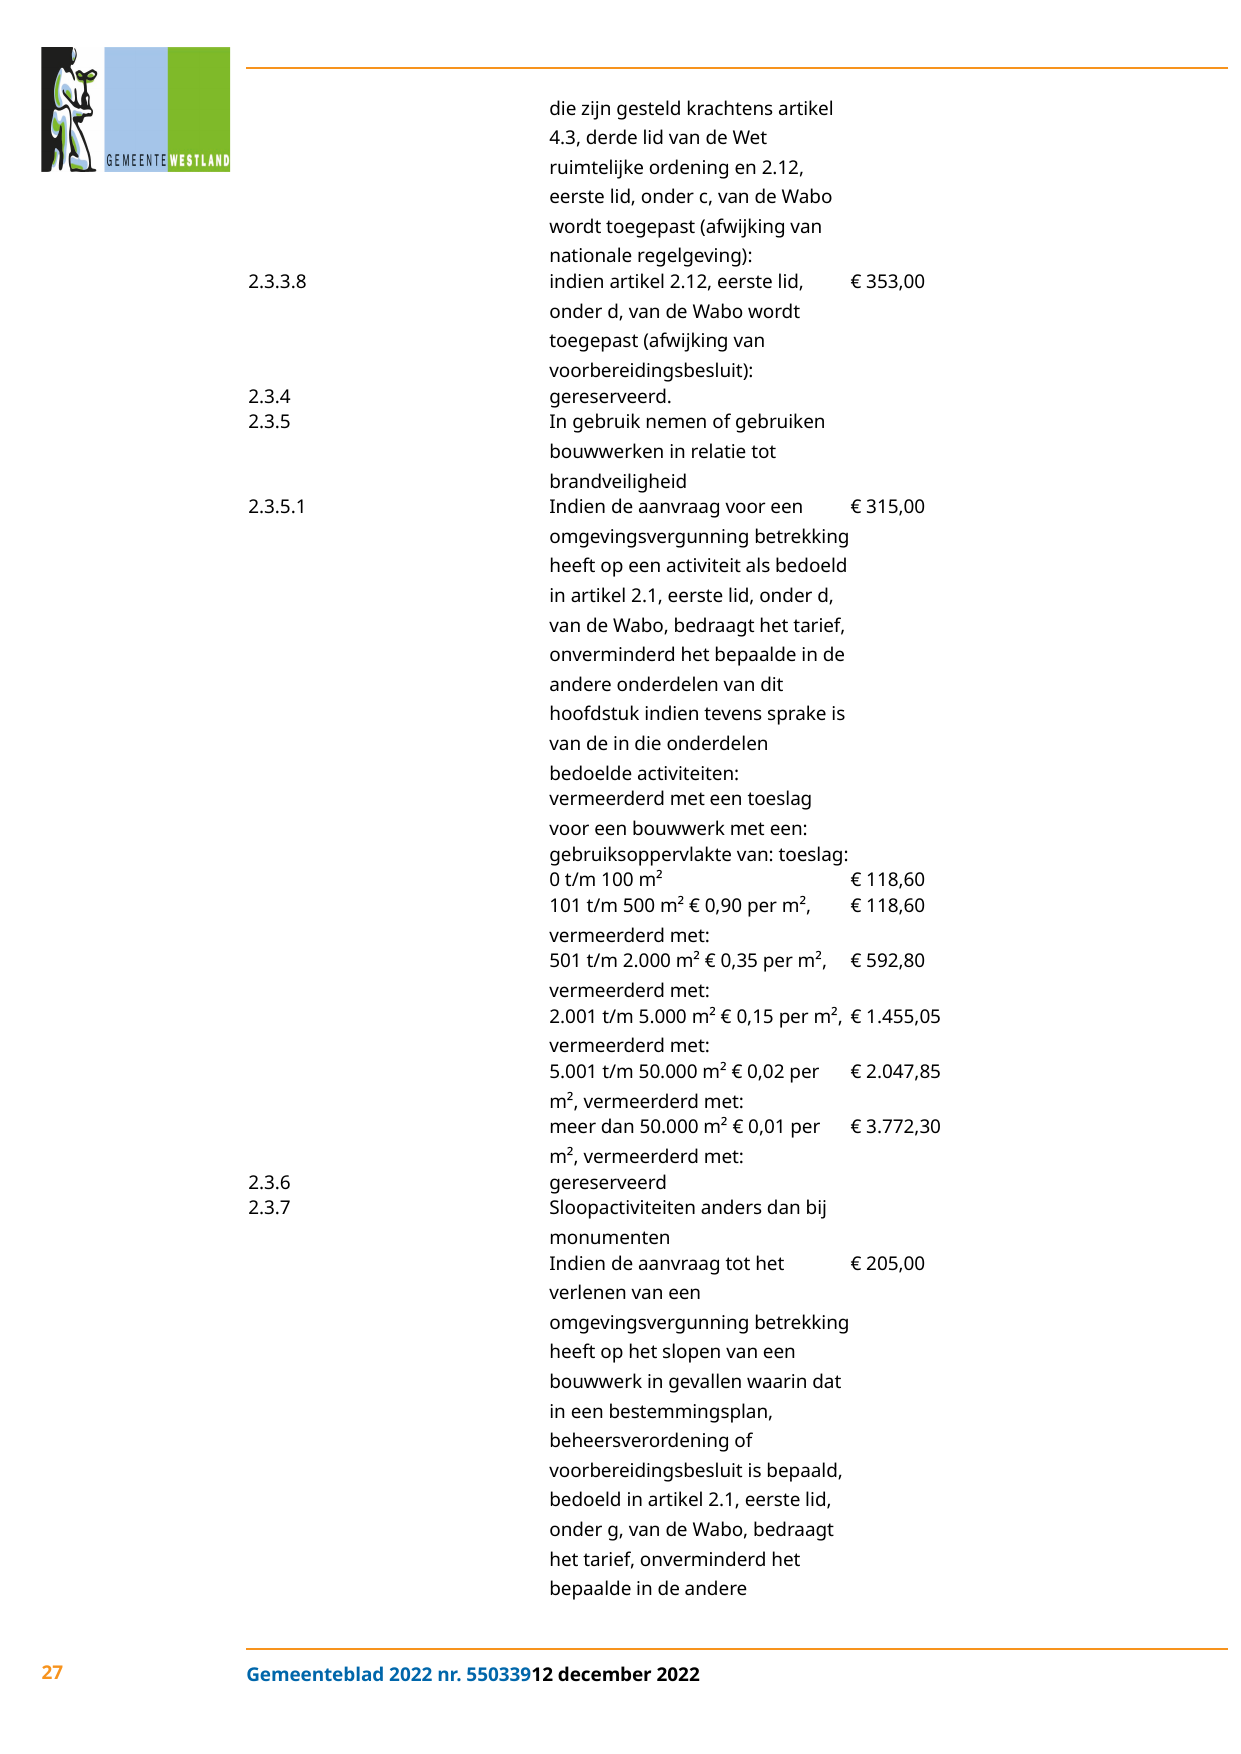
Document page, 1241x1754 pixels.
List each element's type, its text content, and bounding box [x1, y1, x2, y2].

table_cell 2.3.3.8 [248, 269, 549, 383]
table_cell € 315,00 [850, 494, 1152, 786]
table_cell gereserveerd. [549, 383, 850, 409]
table_cell Indien de aanvraag tot het verlenen van een omgevingsvergunning betrekking heeft op het slopen van een bouwwerk in gevallen waarin dat in een bestemmingsplan, beheersverordening of voorbereidingsbesluit is bepaald, bedoeld in artikel 2.1, eerste lid, onder g, van de Wabo, bedraagt het tarief, onverminderd het bepaalde in de andere [549, 1250, 850, 1601]
table_cell [850, 786, 1152, 841]
table_cell 2.3.5 [248, 409, 549, 493]
table_cell 0 t/m 100 m² [549, 867, 850, 892]
table_cell gereserveerd [549, 1169, 850, 1194]
table_cell [248, 95, 549, 268]
table_cell 2.3.4 [248, 383, 549, 409]
table_cell [850, 95, 1152, 268]
table_cell € 2.047,85 [850, 1058, 1152, 1113]
table_cell [248, 786, 549, 841]
table_cell meer dan 50.000 m² € 0,01 per m², vermeerderd met: [549, 1114, 850, 1169]
table_cell [248, 867, 549, 892]
table_cell In gebruik nemen of gebruiken bouwwerken in relatie tot brandveiligheid [549, 409, 850, 493]
table_cell 2.3.7 [248, 1195, 549, 1250]
table_cell 101 t/m 500 m² € 0,90 per m², vermeerderd met: [549, 892, 850, 948]
table_cell € 205,00 [850, 1250, 1152, 1601]
table_cell [248, 948, 549, 1003]
table_cell [850, 1169, 1152, 1194]
table_cell indien artikel 2.12, eerste lid, onder d, van de Wabo wordt toegepast (afwijking van voorbereidingsbesluit): [549, 269, 850, 383]
table_cell gebruiksoppervlakte van: toeslag: [549, 841, 850, 867]
table_cell [850, 841, 1152, 867]
table_cell 2.3.5.1 [248, 494, 549, 786]
table_cell € 1.455,05 [850, 1003, 1152, 1058]
table_cell [248, 1250, 549, 1601]
table_cell die zijn gesteld krachtens artikel 4.3, derde lid van de Wet ruimtelijke ordening en 2.12, eerste lid, onder c, van de Wabo wordt toegepast (afwijking van nationale regelgeving): [549, 95, 850, 268]
table_cell [850, 383, 1152, 409]
table_cell [850, 1195, 1152, 1250]
picture [41, 47, 231, 172]
table_cell vermeerderd met een toeslag voor een bouwwerk met een: [549, 786, 850, 841]
table_cell € 592,80 [850, 948, 1152, 1003]
table_cell 5.001 t/m 50.000 m² € 0,02 per m², vermeerderd met: [549, 1058, 850, 1113]
table_cell [248, 841, 549, 867]
table_cell 2.3.6 [248, 1169, 549, 1194]
table_cell [248, 1058, 549, 1113]
table_cell Sloopactiviteiten anders dan bij monumenten [549, 1195, 850, 1250]
table_cell € 353,00 [850, 269, 1152, 383]
table_cell 501 t/m 2.000 m² € 0,35 per m², vermeerderd met: [549, 948, 850, 1003]
table_cell [248, 892, 549, 948]
table_cell Indien de aanvraag voor een omgevingsvergunning betrekking heeft op een activiteit als bedoeld in artikel 2.1, eerste lid, onder d, van de Wabo, bedraagt het tarief, onverminderd het bepaalde in de andere onderdelen van dit hoofdstuk indien tevens sprake is van de in die onderdelen bedoelde activiteiten: [549, 494, 850, 786]
table_cell 2.001 t/m 5.000 m² € 0,15 per m², vermeerderd met: [549, 1003, 850, 1058]
table_cell [850, 409, 1152, 493]
table_cell € 3.772,30 [850, 1114, 1152, 1169]
table_cell € 118,60 [850, 892, 1152, 948]
table_cell [248, 1114, 549, 1169]
table_cell € 118,60 [850, 867, 1152, 892]
table_cell [248, 1003, 549, 1058]
